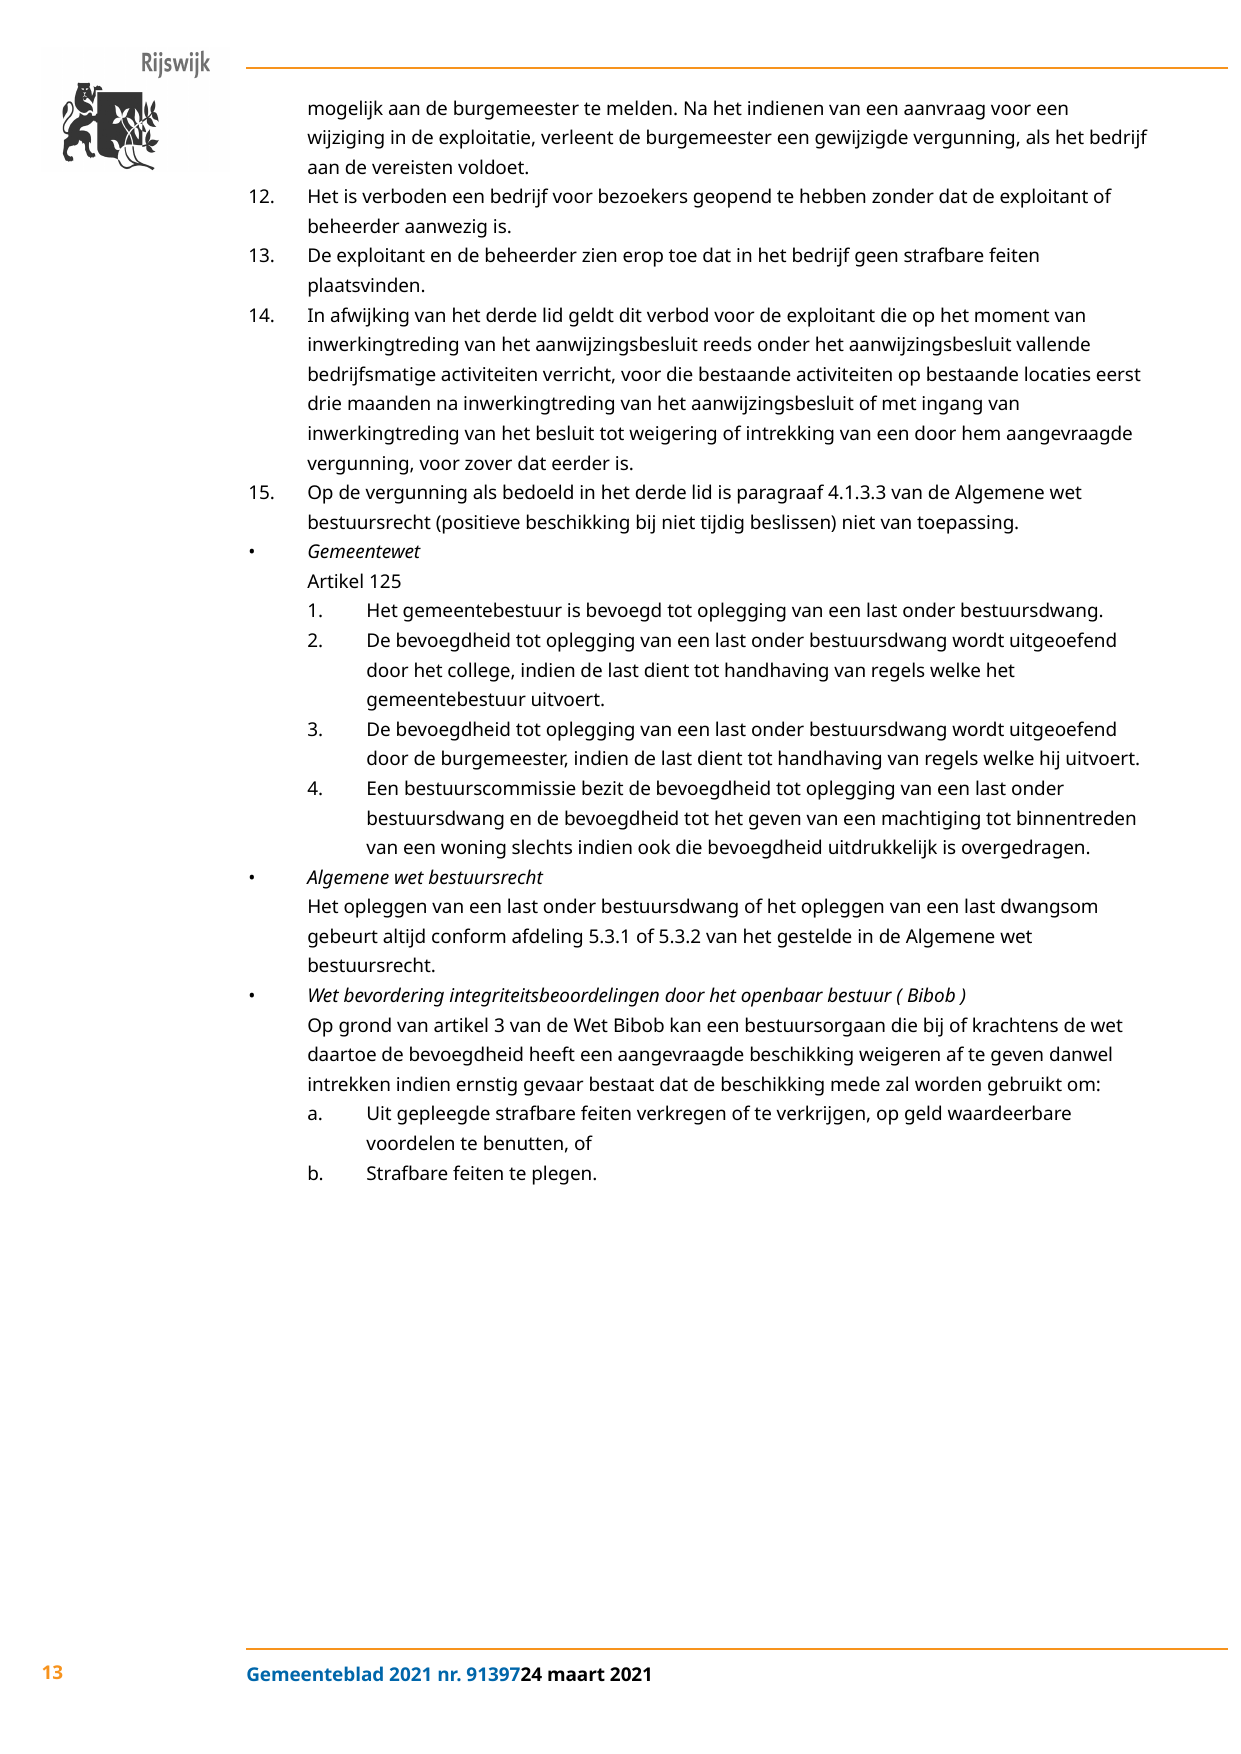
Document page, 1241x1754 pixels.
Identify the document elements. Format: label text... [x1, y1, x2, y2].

list Op de vergunning als bedoeld in het derde lid is paragraaf 4.1.3.3 van de Algemene wet bestuursrecht (positieve beschikking bij niet tijdig beslissen) niet van toepassing. [248, 479, 1152, 535]
list Strafbare feiten te plegen. [307, 1160, 1152, 1186]
list De bevoegdheid tot oplegging van een last onder bestuursdwang wordt uitgeoefend door het college, indien de last dient tot handhaving van regels welke het gemeentebestuur uitvoert. [307, 627, 1152, 712]
list In afwijking van het derde lid geldt dit verbod voor de exploitant die op het moment van inwerkingtreding van het aanwijzingsbesluit reeds onder het aanwijzingsbesluit vallende bedrijfsmatige activiteiten verricht, voor die bestaande activiteiten op bestaande locaties eerst drie maanden na inwerkingtreding van het aanwijzingsbesluit of met ingang van inwerkingtreding van het besluit tot weigering of intrekking van een door hem aangevraagde vergunning, voor zover dat eerder is. [248, 302, 1152, 476]
list Het is verboden een bedrijf voor bezoekers geopend te hebben zonder dat de exploitant of beheerder aanwezig is. [248, 183, 1152, 239]
list Een bestuurscommissie bezit de bevoegdheid tot oplegging van een last onder bestuursdwang en de bevoegdheid tot het geven van een machtiging tot binnentreden van een woning slechts indien ook die bevoegdheid uitdrukkelijk is overgedragen. [307, 775, 1152, 860]
list Op grond van artikel 3 van de Wet Bibob kan een bestuursorgaan die bij of krachtens de wet daartoe de bevoegdheid heeft een aangevraagde beschikking weigeren af te geven danwel intrekken indien ernstig gevaar bestaat dat de beschikking mede zal worden gebruikt om: [248, 1012, 1152, 1097]
picture [41, 47, 231, 172]
list De exploitant en de beheerder zien erop toe dat in het bedrijf geen strafbare feiten plaatsvinden. [248, 243, 1152, 298]
list Wet bevordering integriteitsbeoordelingen door het openbaar bestuur ( Bibob ) [248, 982, 1152, 1008]
list Gemeentewet [248, 538, 1152, 564]
list Algemene wet bestuursrecht [248, 864, 1152, 890]
list Het gemeentebestuur is bevoegd tot oplegging van een last onder bestuursdwang. [307, 598, 1152, 623]
list mogelijk aan de burgemeester te melden. Na het indienen van een aanvraag voor een wijziging in de exploitatie, verleent de burgemeester een gewijzigde vergunning, als het bedrijf aan de vereisten voldoet. [248, 95, 1152, 180]
list Artikel 125 [248, 568, 1152, 594]
list De bevoegdheid tot oplegging van een last onder bestuursdwang wordt uitgeoefend door de burgemeester, indien de last dient tot handhaving van regels welke hij uitvoert. [307, 716, 1152, 771]
list Het opleggen van een last onder bestuursdwang of het opleggen van een last dwangsom gebeurt altijd conform afdeling 5.3.1 of 5.3.2 van het gestelde in de Algemene wet bestuursrecht. [248, 893, 1152, 978]
list Uit gepleegde strafbare feiten verkregen of te verkrijgen, op geld waardeerbare voordelen te benutten, of [307, 1101, 1152, 1156]
